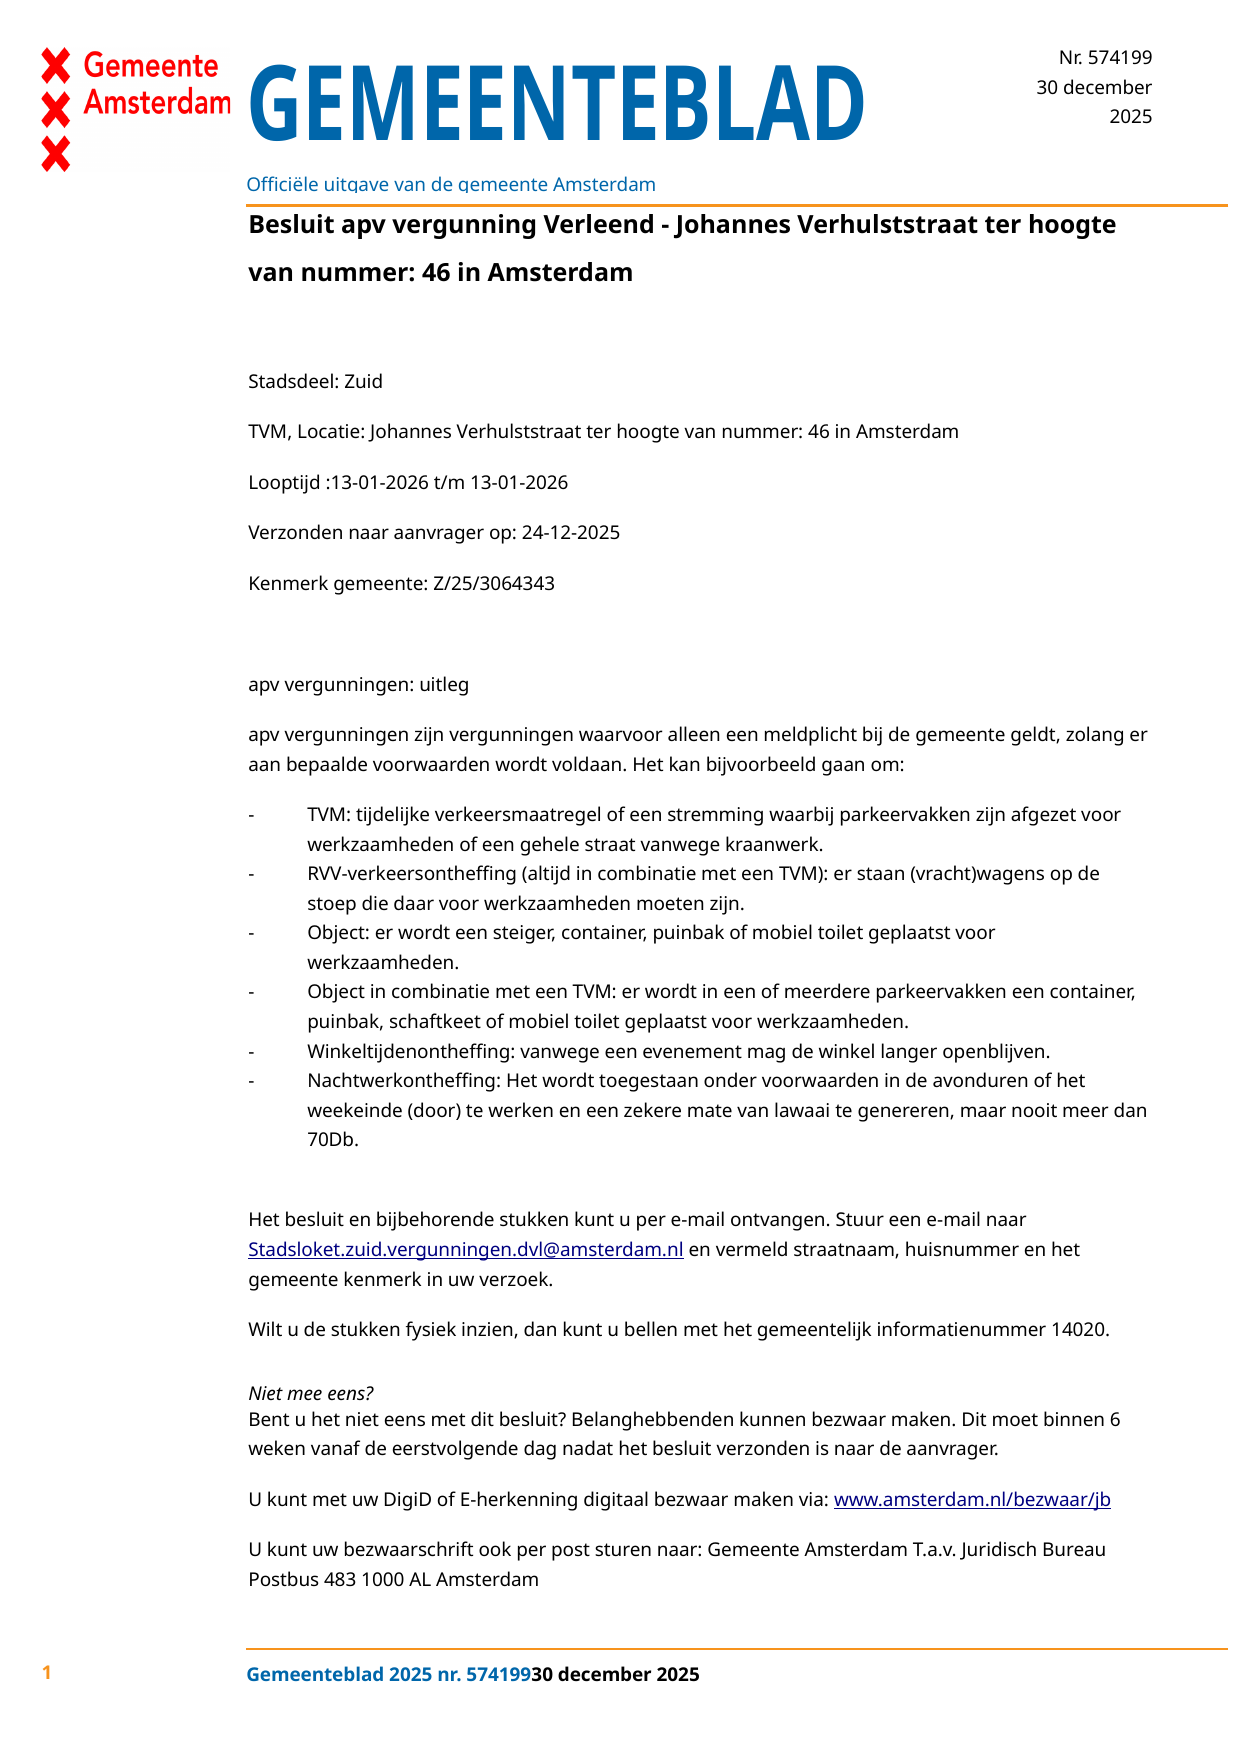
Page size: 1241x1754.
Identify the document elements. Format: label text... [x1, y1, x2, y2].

text apv vergunningen zijn vergunningen waarvoor alleen een meldplicht bij de gemeente geldt, zolang er aan bepaalde voorwaarden wordt voldaan. Het kan bijvoorbeeld gaan om: [248, 721, 1152, 777]
text Het besluit en bijbehorende stukken kunt u per e-mail ontvangen. Stuur een e-mail naar Stadsloket.zuid.vergunningen.dvl@amsterdam.nl en vermeld straatnaam, huisnummer en het gemeente kenmerk in uw verzoek. [248, 1207, 1152, 1292]
text Looptijd :13-01-2026 t/m 13-01-2026 [248, 469, 1152, 495]
text Wilt u de stukken fysiek inzien, dan kunt u bellen met het gemeentelijk informatienummer 14020. [248, 1316, 1152, 1342]
list TVM: tijdelijke verkeersmaatregel of een stremming waarbij parkeervakken zijn afgezet voor werkzaamheden of een gehele straat vanwege kraanwerk. [248, 801, 1152, 857]
text Kenmerk gemeente: Z/25/3064343 [248, 570, 1152, 596]
text U kunt uw bezwaarschrift ook per post sturen naar: Gemeente Amsterdam T.a.v. Juridisch Bureau Postbus 483 1000 AL Amsterdam [248, 1536, 1152, 1592]
text apv vergunningen: uitleg [248, 671, 1152, 697]
list Object: er wordt een steiger, container, puinbak of mobiel toilet geplaatst voor werkzaamheden. [248, 919, 1152, 975]
text Verzonden naar aanvrager op: 24-12-2025 [248, 519, 1152, 545]
list RVV-verkeersontheffing (altijd in combinatie met een TVM): er staan (vracht)wagens op de stoep die daar voor werkzaamheden moeten zijn. [248, 860, 1152, 916]
text Stadsdeel: Zuid [248, 368, 1152, 394]
list Nachtwerkontheffing: Het wordt toegestaan onder voorwaarden in de avonduren of het weekeinde (door) te werken en een zekere mate van lawaai te genereren, maar nooit meer dan 70Db. [248, 1067, 1152, 1152]
text U kunt met uw DigiD of E-herkenning digitaal bezwaar maken via: www.amsterdam.nl/bezwaar/jb [248, 1486, 1152, 1512]
text Besluit apv vergunning Verleend - Johannes Verhulststraat ter hoogte van nummer: 46 in Amsterdam [248, 207, 1152, 288]
text Niet mee eens? [248, 1380, 1152, 1406]
text TVM, Locatie: Johannes Verhulststraat ter hoogte van nummer: 46 in Amsterdam [248, 419, 1152, 444]
picture [41, 47, 231, 172]
list Object in combinatie met een TVM: er wordt in een of meerdere parkeervakken een container, puinbak, schaftkeet of mobiel toilet geplaatst voor werkzaamheden. [248, 979, 1152, 1034]
text Bent u het niet eens met dit besluit? Belanghebbenden kunnen bezwaar maken. Dit moet binnen 6 weken vanaf de eerstvolgende dag nadat het besluit verzonden is naar de aanvrager. [248, 1406, 1152, 1461]
list Winkeltijdenontheffing: vanwege een evenement mag de winkel langer openblijven. [248, 1038, 1152, 1064]
